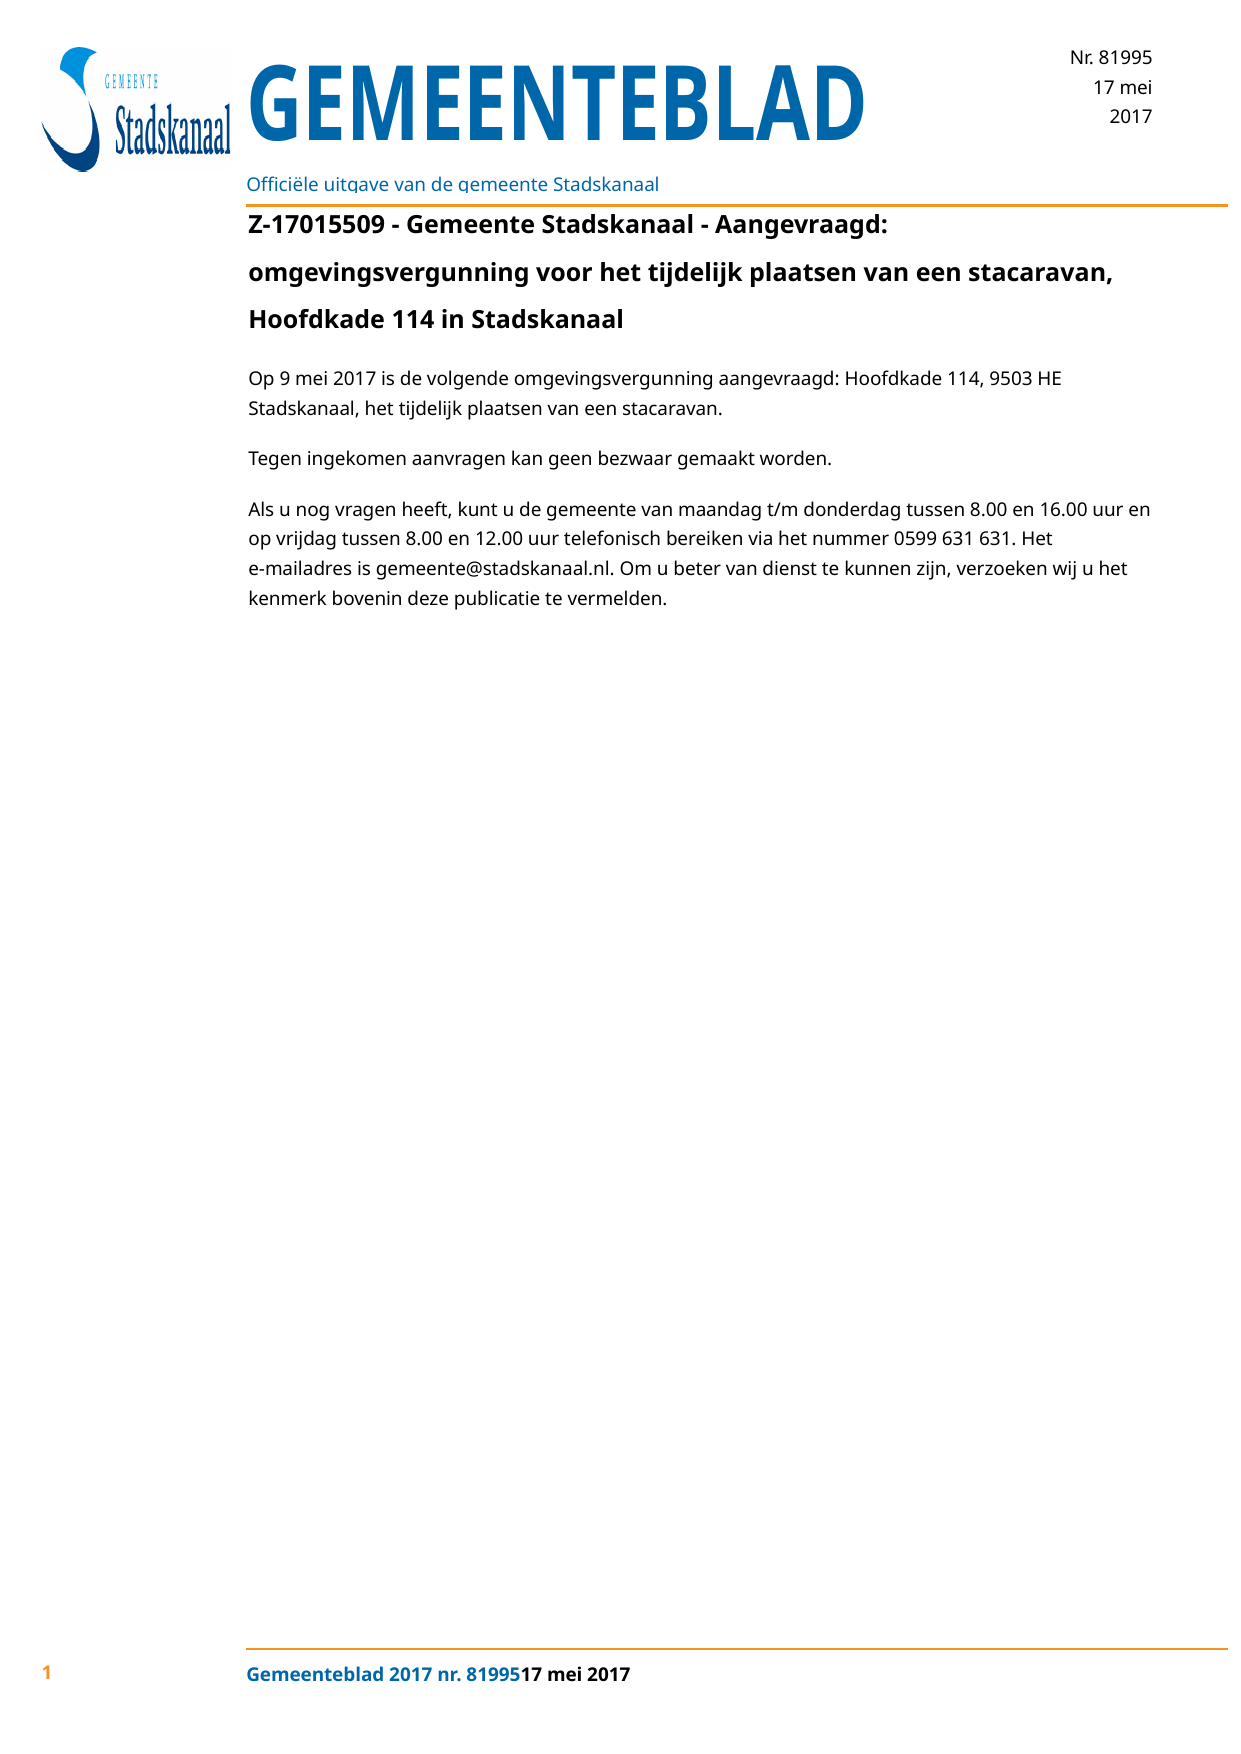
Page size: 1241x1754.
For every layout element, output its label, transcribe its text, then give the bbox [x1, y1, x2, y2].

text Z-17015509 - Gemeente Stadskanaal - Aangevraagd: omgevingsvergunning voor het tijdelijk plaatsen van een stacaravan, Hoofdkade 114 in Stadskanaal [248, 207, 1152, 336]
text Op 9 mei 2017 is de volgende omgevingsvergunning aangevraagd: Hoofdkade 114, 9503 HE Stadskanaal, het tijdelijk plaatsen van een stacaravan. [248, 366, 1152, 421]
text Als u nog vragen heeft, kunt u de gemeente van maandag t/m donderdag tussen 8.00 en 16.00 uur en op vrijdag tussen 8.00 en 12.00 uur telefonisch bereiken via het nummer 0599 631 631. Het e‑mailadres is gemeente@stadskanaal.nl. Om u beter van dienst te kunnen zijn, verzoeken wij u het kenmerk bovenin deze publicatie te vermelden. [248, 496, 1152, 610]
picture [41, 47, 231, 172]
text Tegen ingekomen aanvragen kan geen bezwaar gemaakt worden. [248, 446, 1152, 471]
